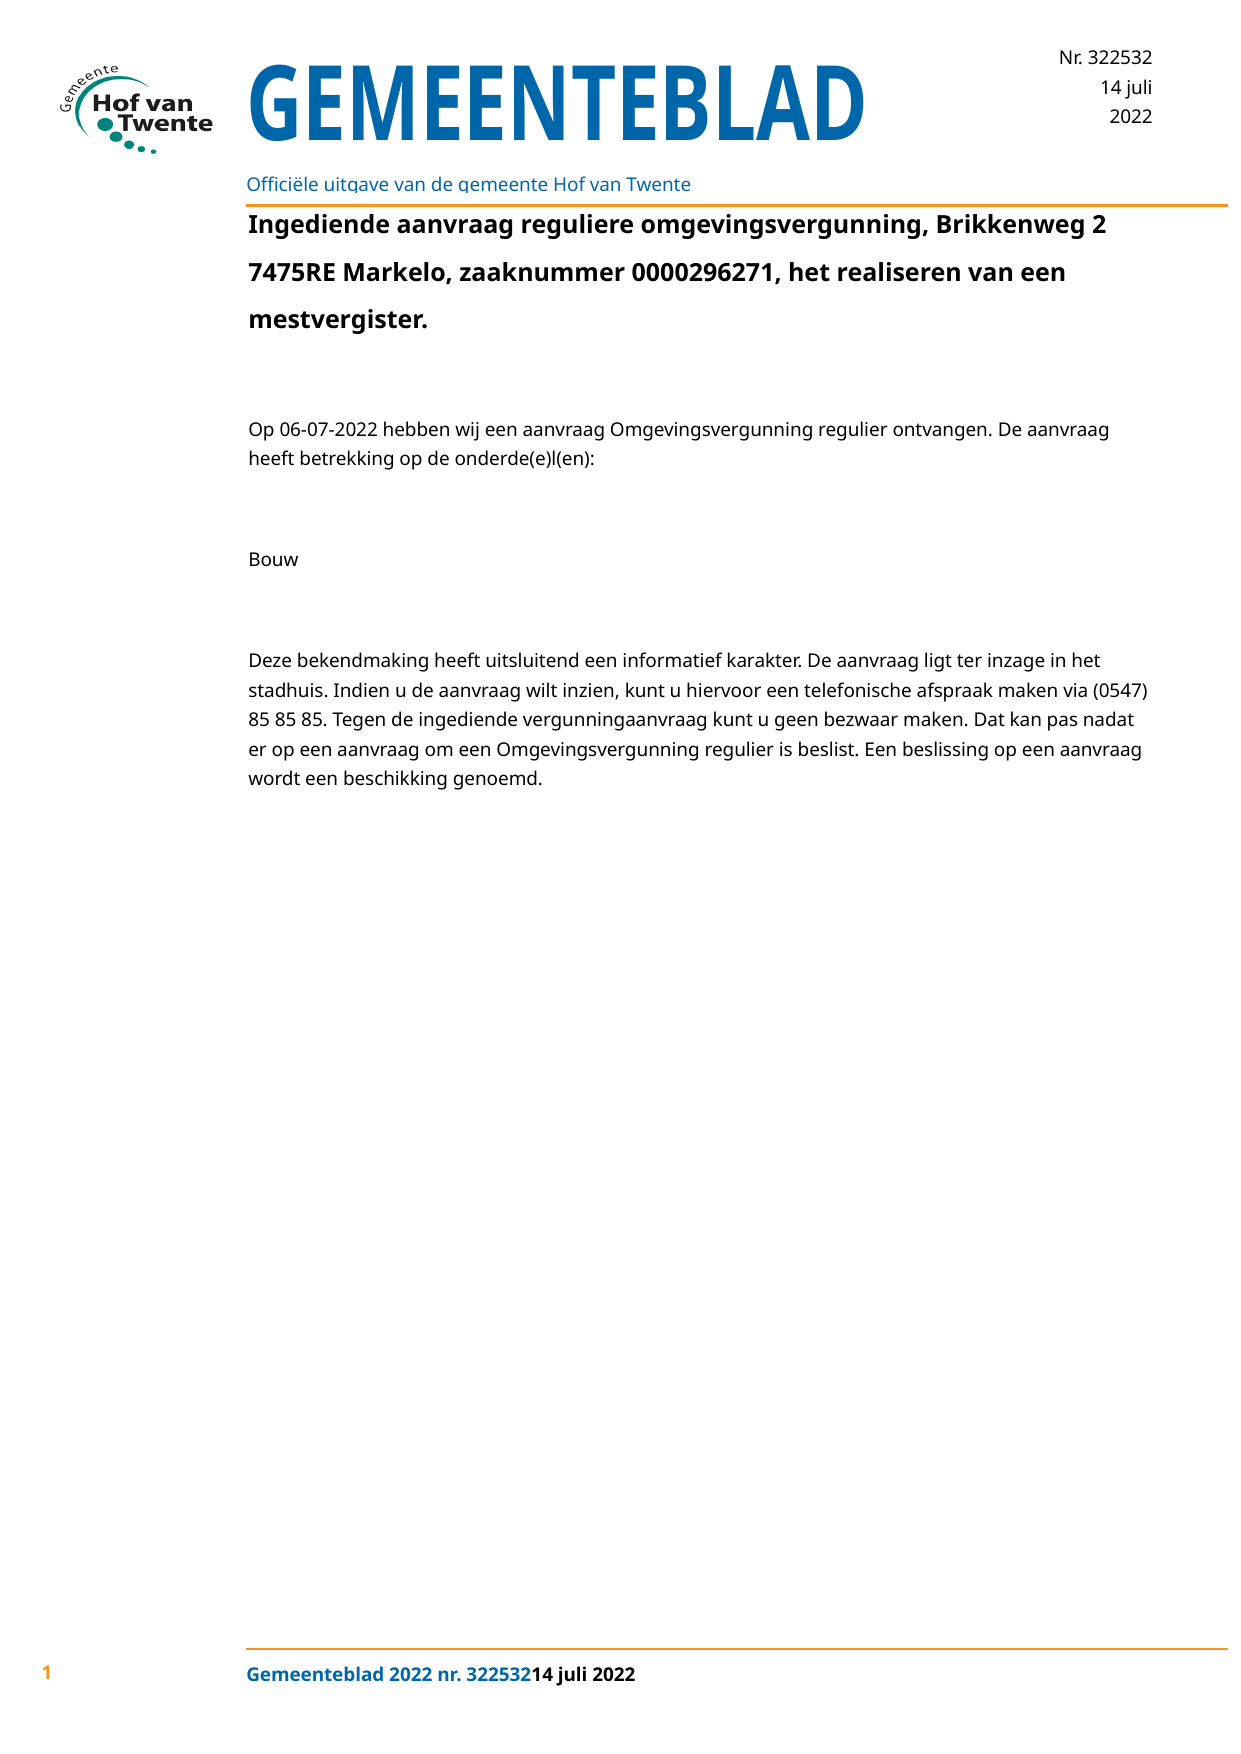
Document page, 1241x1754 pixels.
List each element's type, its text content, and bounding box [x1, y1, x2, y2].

text Bouw [248, 546, 1152, 572]
text Deze bekendmaking heeft uitsluitend een informatief karakter. De aanvraag ligt ter inzage in het stadhuis. Indien u de aanvraag wilt inzien, kunt u hiervoor een telefonische afspraak maken via (0547) 85 85 85. Tegen de ingediende vergunningaanvraag kunt u geen bezwaar maken. Dat kan pas nadat er op een aanvraag om een Omgevingsvergunning regulier is beslist. Een beslissing op een aanvraag wordt een beschikking genoemd. [248, 647, 1152, 791]
text Ingediende aanvraag reguliere omgevingsvergunning, Brikkenweg 2 7475RE Markelo, zaaknummer 0000296271, het realiseren van een mestvergister. [248, 207, 1152, 336]
text Op 06-07-2022 hebben wij een aanvraag Omgevingsvergunning regulier ontvangen. De aanvraag heeft betrekking op de onderde(e)l(en): [248, 416, 1152, 471]
picture [41, 47, 231, 172]
